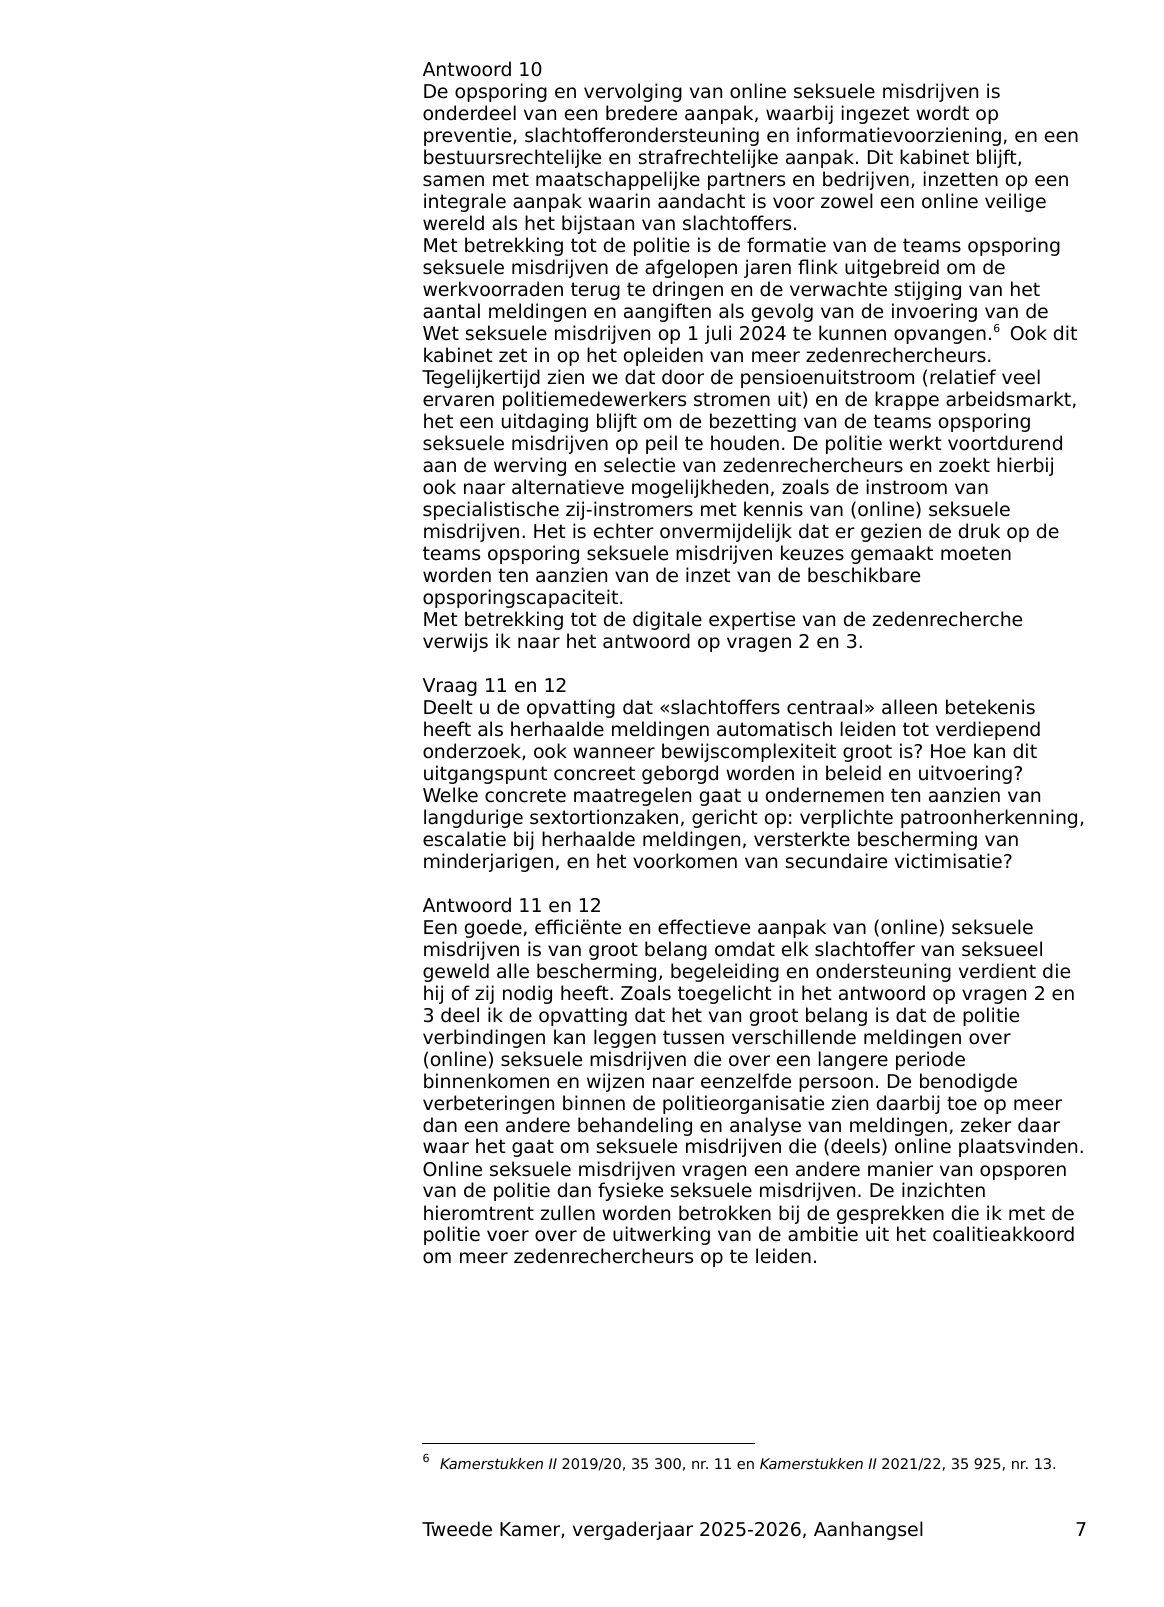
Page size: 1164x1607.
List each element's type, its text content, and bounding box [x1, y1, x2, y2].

text Deelt u de opvatting dat «slachtoffers centraal» alleen betekenis heeft als herhaalde meldingen automatisch leiden tot verdiepend onderzoek, ook wanneer bewijscomplexiteit groot is? Hoe kan dit uitgangspunt concreet geborgd worden in beleid en uitvoering? [422, 697, 1087, 784]
text Een goede, efficiënte en effectieve aanpak van (online) seksuele misdrijven is van groot belang omdat elk slachtoffer van seksueel geweld alle bescherming, begeleiding en ondersteuning verdient die hij of zij nodig heeft. Zoals toegelicht in het antwoord op vragen 2 en 3 deel ik de opvatting dat het van groot belang is dat de politie verbindingen kan leggen tussen verschillende meldingen over (online) seksuele misdrijven die over een langere periode binnenkomen en wijzen naar eenzelfde persoon. De benodigde verbeteringen binnen de politieorganisatie zien daarbij toe op meer dan een andere behandeling en analyse van meldingen, zeker daar waar het gaat om seksuele misdrijven die (deels) online plaatsvinden. Online seksuele misdrijven vragen een andere manier van opsporen van de politie dan fysieke seksuele misdrijven. De inzichten hieromtrent zullen worden betrokken bij de gesprekken die ik met de politie voer over de uitwerking van de ambitie uit het coalitieakkoord om meer zedenrechercheurs op te leiden. [422, 917, 1087, 1268]
text De opsporing en vervolging van online seksuele misdrijven is onderdeel van een bredere aanpak, waarbij ingezet wordt op preventie, slachtofferondersteuning en informatievoorziening, en een bestuursrechtelijke en strafrechtelijke aanpak. Dit kabinet blijft, samen met maatschappelijke partners en bedrijven, inzetten op een integrale aanpak waarin aandacht is voor zowel een online veilige wereld als het bijstaan van slachtoffers. [422, 81, 1087, 235]
text Met betrekking tot de digitale expertise van de zedenrecherche verwijs ik naar het antwoord op vragen 2 en 3. [422, 608, 1087, 652]
text Antwoord 11 en 12 [422, 895, 1087, 917]
text Vraag 11 en 12 [422, 675, 1087, 697]
text Welke concrete maatregelen gaat u ondernemen ten aanzien van langdurige sextortionzaken, gericht op: verplichte patroonherkenning, escalatie bij herhaalde meldingen, versterkte bescherming van minderjarigen, en het voorkomen van secundaire victimisatie? [422, 784, 1087, 872]
text Antwoord 10 [422, 59, 1087, 81]
text Kamerstukken II 2019/20, 35 300, nr. 11 en Kamerstukken II 2021/22, 35 925, nr. 13. [422, 1452, 1087, 1474]
text Met betrekking tot de politie is de formatie van de teams opsporing seksuele misdrijven de afgelopen jaren flink uitgebreid om de werkvoorraden terug te dringen en de verwachte stijging van het aantal meldingen en aangiften als gevolg van de invoering van de Wet seksuele misdrijven op 1 juli 2024 te kunnen opvangen. Ook dit kabinet zet in op het opleiden van meer zedenrechercheurs. Tegelijkertijd zien we dat door de pensioenuitstroom (relatief veel ervaren politiemedewerkers stromen uit) en de krappe arbeidsmarkt, het een uitdaging blijft om de bezetting van de teams opsporing seksuele misdrijven op peil te houden. De politie werkt voortdurend aan de werving en selectie van zedenrechercheurs en zoekt hierbij ook naar alternatieve mogelijkheden, zoals de instroom van specialistische zij-instromers met kennis van (online) seksuele misdrijven. Het is echter onvermijdelijk dat er gezien de druk op de teams opsporing seksuele misdrijven keuzes gemaakt moeten worden ten aanzien van de inzet van de beschikbare opsporingscapaciteit. [422, 235, 1087, 608]
